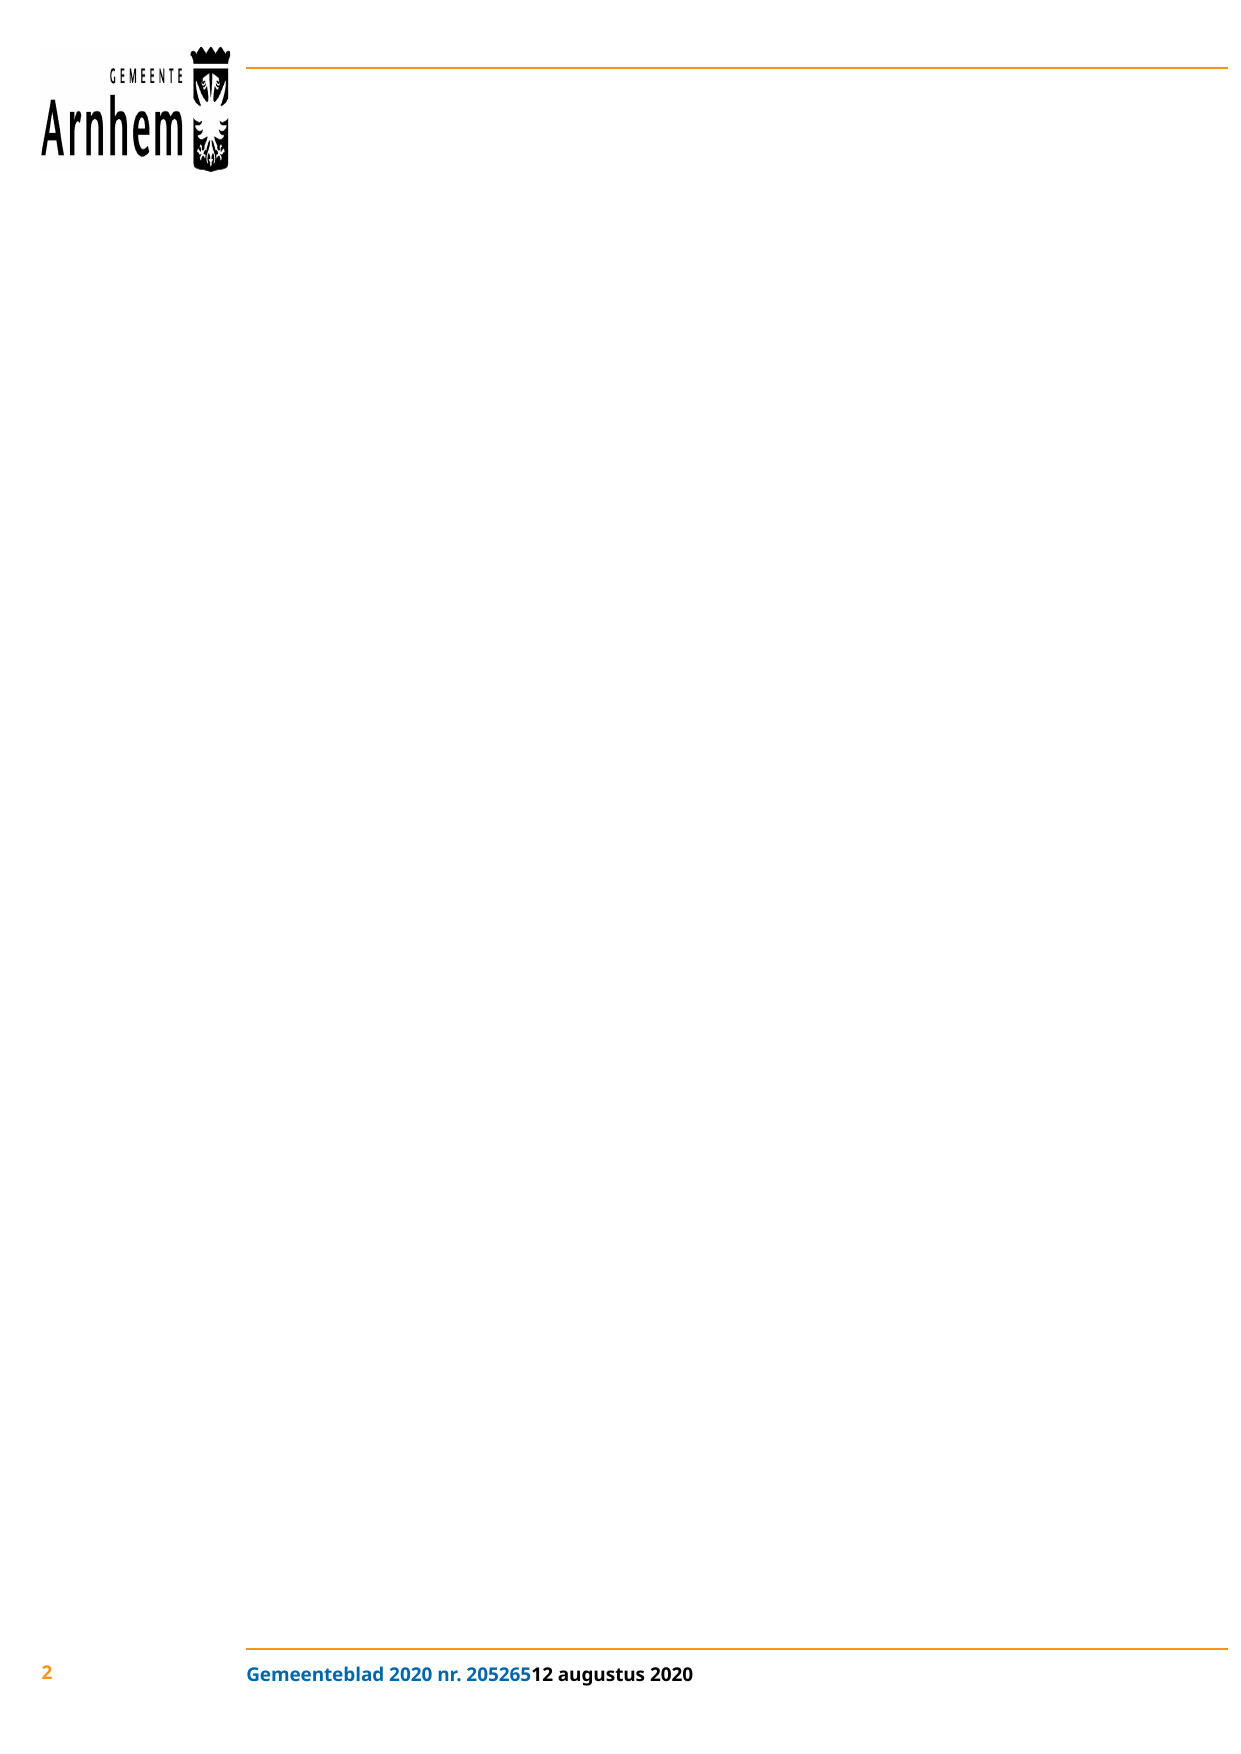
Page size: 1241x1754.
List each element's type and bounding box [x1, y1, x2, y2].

picture [41, 47, 231, 172]
